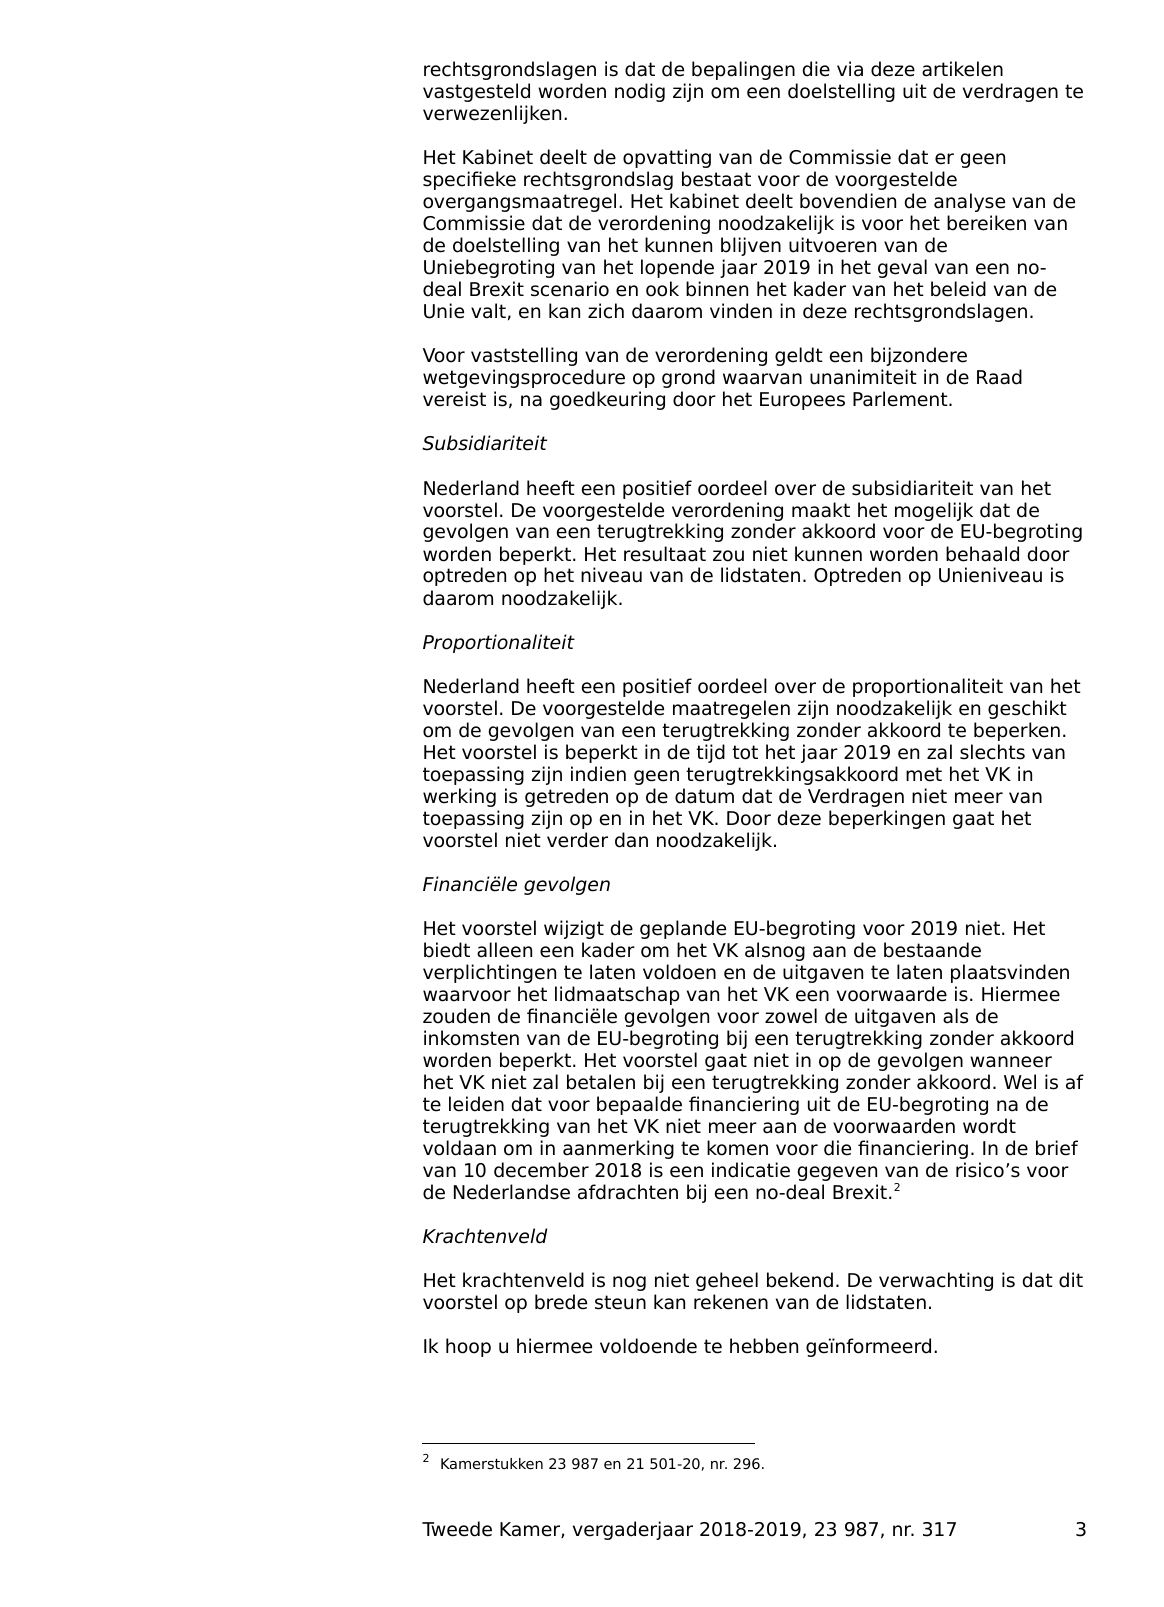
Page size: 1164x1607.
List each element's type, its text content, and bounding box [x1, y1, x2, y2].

subtitle Financiële gevolgen [422, 874, 1087, 896]
text Voor vaststelling van de verordening geldt een bijzondere wetgevingsprocedure op grond waarvan unanimiteit in de Raad vereist is, na goedkeuring door het Europees Parlement. [422, 345, 1087, 411]
text Ik hoop u hiermee voldoende te hebben geïnformeerd. [422, 1336, 1087, 1358]
text Het voorstel wijzigt de geplande EU-begroting voor 2019 niet. Het biedt alleen een kader om het VK alsnog aan de bestaande verplichtingen te laten voldoen en de uitgaven te laten plaatsvinden waarvoor het lidmaatschap van het VK een voorwaarde is. Hiermee zouden de financiële gevolgen voor zowel de uitgaven als de inkomsten van de EU-begroting bij een terugtrekking zonder akkoord worden beperkt. Het voorstel gaat niet in op de gevolgen wanneer het VK niet zal betalen bij een terugtrekking zonder akkoord. Wel is af te leiden dat voor bepaalde financiering uit de EU-begroting na de terugtrekking van het VK niet meer aan de voorwaarden wordt voldaan om in aanmerking te komen voor die financiering. In de brief van 10 december 2018 is een indicatie gegeven van de risico’s voor de Nederlandse afdrachten bij een no-deal Brexit. [422, 918, 1087, 1204]
subtitle Proportionaliteit [422, 632, 1087, 653]
text Nederland heeft een positief oordeel over de proportionaliteit van het voorstel. De voorgestelde maatregelen zijn noodzakelijk en geschikt om de gevolgen van een terugtrekking zonder akkoord te beperken. Het voorstel is beperkt in de tijd tot het jaar 2019 en zal slechts van toepassing zijn indien geen terugtrekkingsakkoord met het VK in werking is getreden op de datum dat de Verdragen niet meer van toepassing zijn op en in het VK. Door deze beperkingen gaat het voorstel niet verder dan noodzakelijk. [422, 676, 1087, 852]
text Nederland heeft een positief oordeel over de subsidiariteit van het voorstel. De voorgestelde verordening maakt het mogelijk dat de gevolgen van een terugtrekking zonder akkoord voor de EU-begroting worden beperkt. Het resultaat zou niet kunnen worden behaald door optreden op het niveau van de lidstaten. Optreden op Unieniveau is daarom noodzakelijk. [422, 477, 1087, 609]
subtitle Krachtenveld [422, 1226, 1087, 1248]
text rechtsgrondslagen is dat de bepalingen die via deze artikelen vastgesteld worden nodig zijn om een doelstelling uit de verdragen te verwezenlijken. [422, 59, 1087, 125]
text Kamerstukken 23 987 en 21 501-20, nr. 296. [422, 1452, 1087, 1474]
subtitle Subsidiariteit [422, 433, 1087, 455]
text Het krachtenveld is nog niet geheel bekend. De verwachting is dat dit voorstel op brede steun kan rekenen van de lidstaten. [422, 1270, 1087, 1314]
text Het Kabinet deelt de opvatting van de Commissie dat er geen specifieke rechtsgrondslag bestaat voor de voorgestelde overgangsmaatregel. Het kabinet deelt bovendien de analyse van de Commissie dat de verordening noodzakelijk is voor het bereiken van de doelstelling van het kunnen blijven uitvoeren van de Uniebegroting van het lopende jaar 2019 in het geval van een no-deal Brexit scenario en ook binnen het kader van het beleid van de Unie valt, en kan zich daarom vinden in deze rechtsgrondslagen. [422, 147, 1087, 323]
